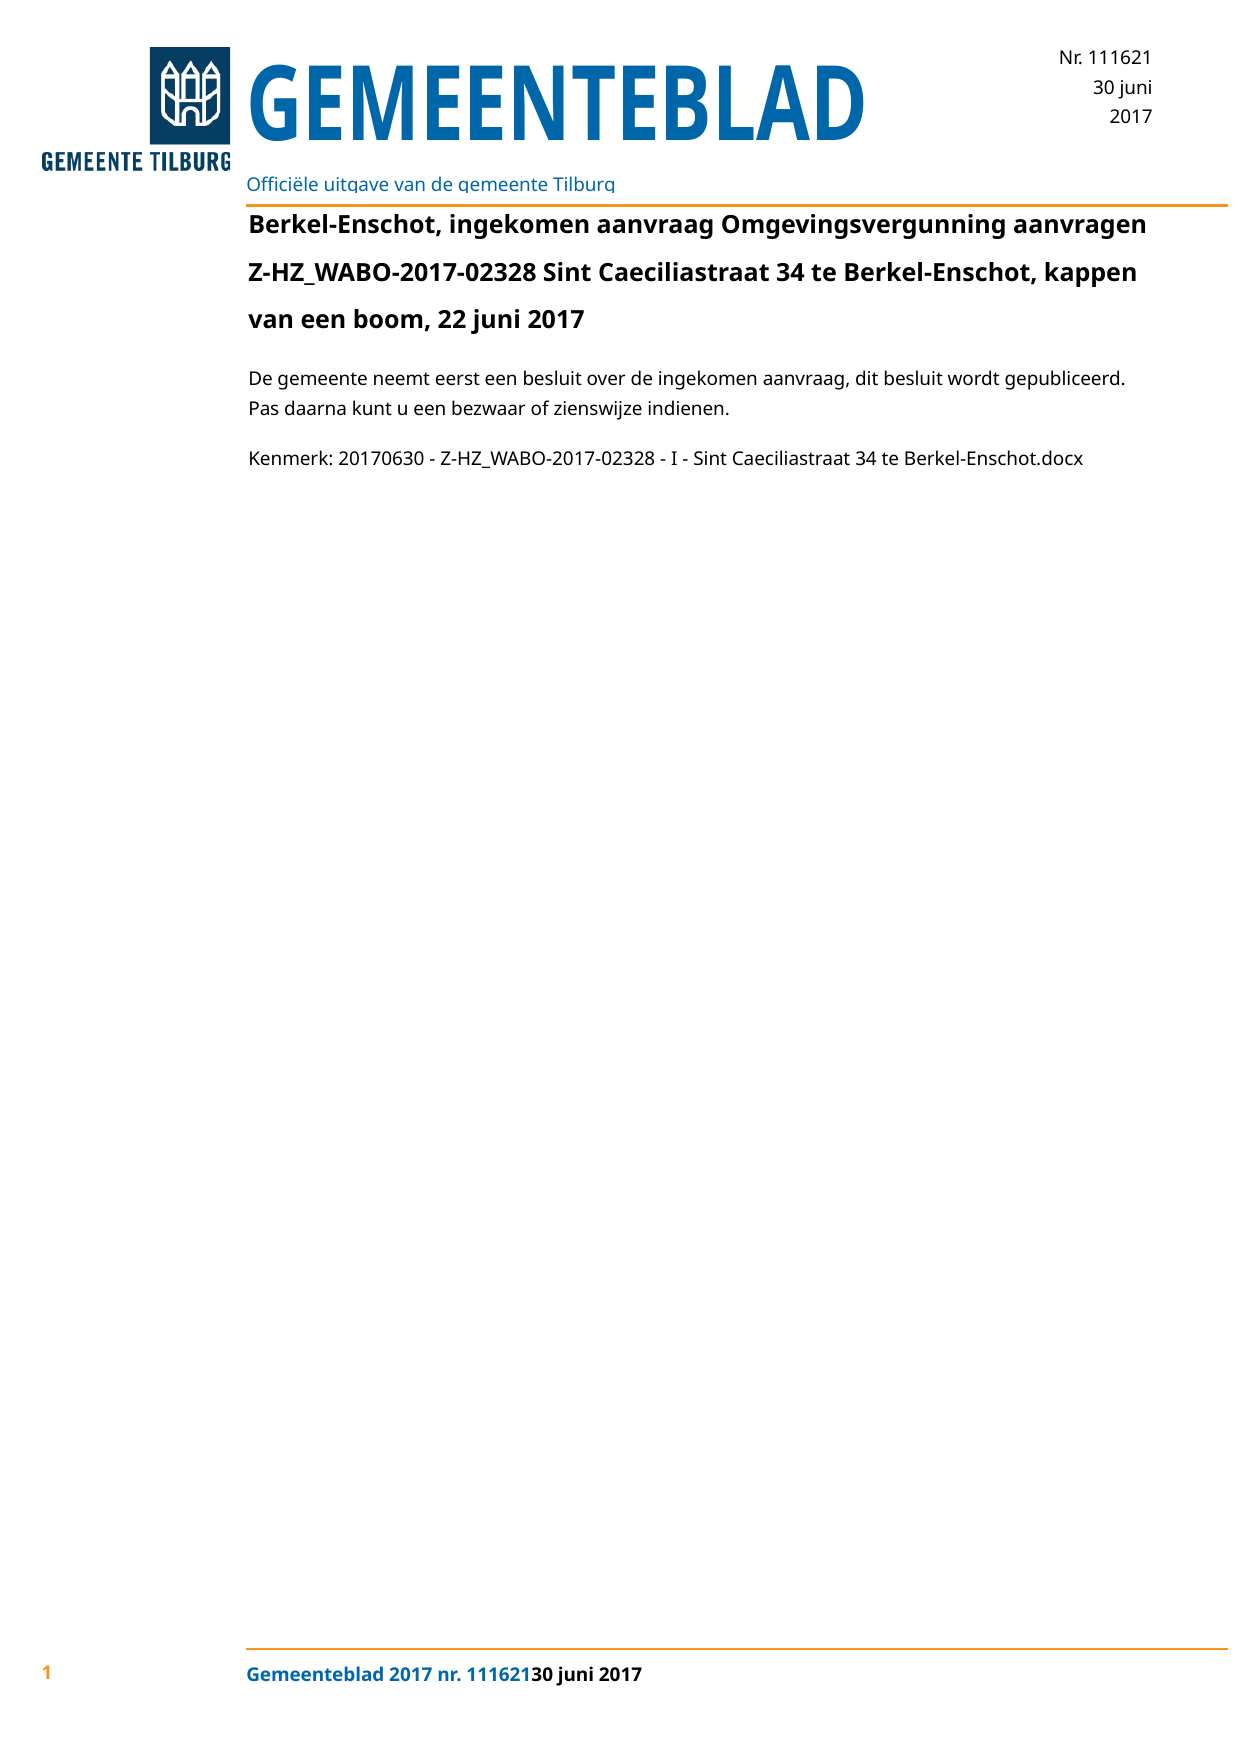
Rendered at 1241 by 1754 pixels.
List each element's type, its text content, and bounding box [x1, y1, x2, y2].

text Kenmerk: 20170630 - Z-HZ_WABO-2017-02328 - I - Sint Caeciliastraat 34 te Berkel-Enschot.docx [248, 446, 1152, 471]
text Berkel-Enschot, ingekomen aanvraag Omgevingsvergunning aanvragen Z-HZ_WABO-2017-02328 Sint Caeciliastraat 34 te Berkel-Enschot, kappen van een boom, 22 juni 2017 [248, 207, 1152, 336]
text De gemeente neemt eerst een besluit over de ingekomen aanvraag, dit besluit wordt gepubliceerd. Pas daarna kunt u een bezwaar of zienswijze indienen. [248, 366, 1152, 421]
picture [41, 47, 231, 172]
